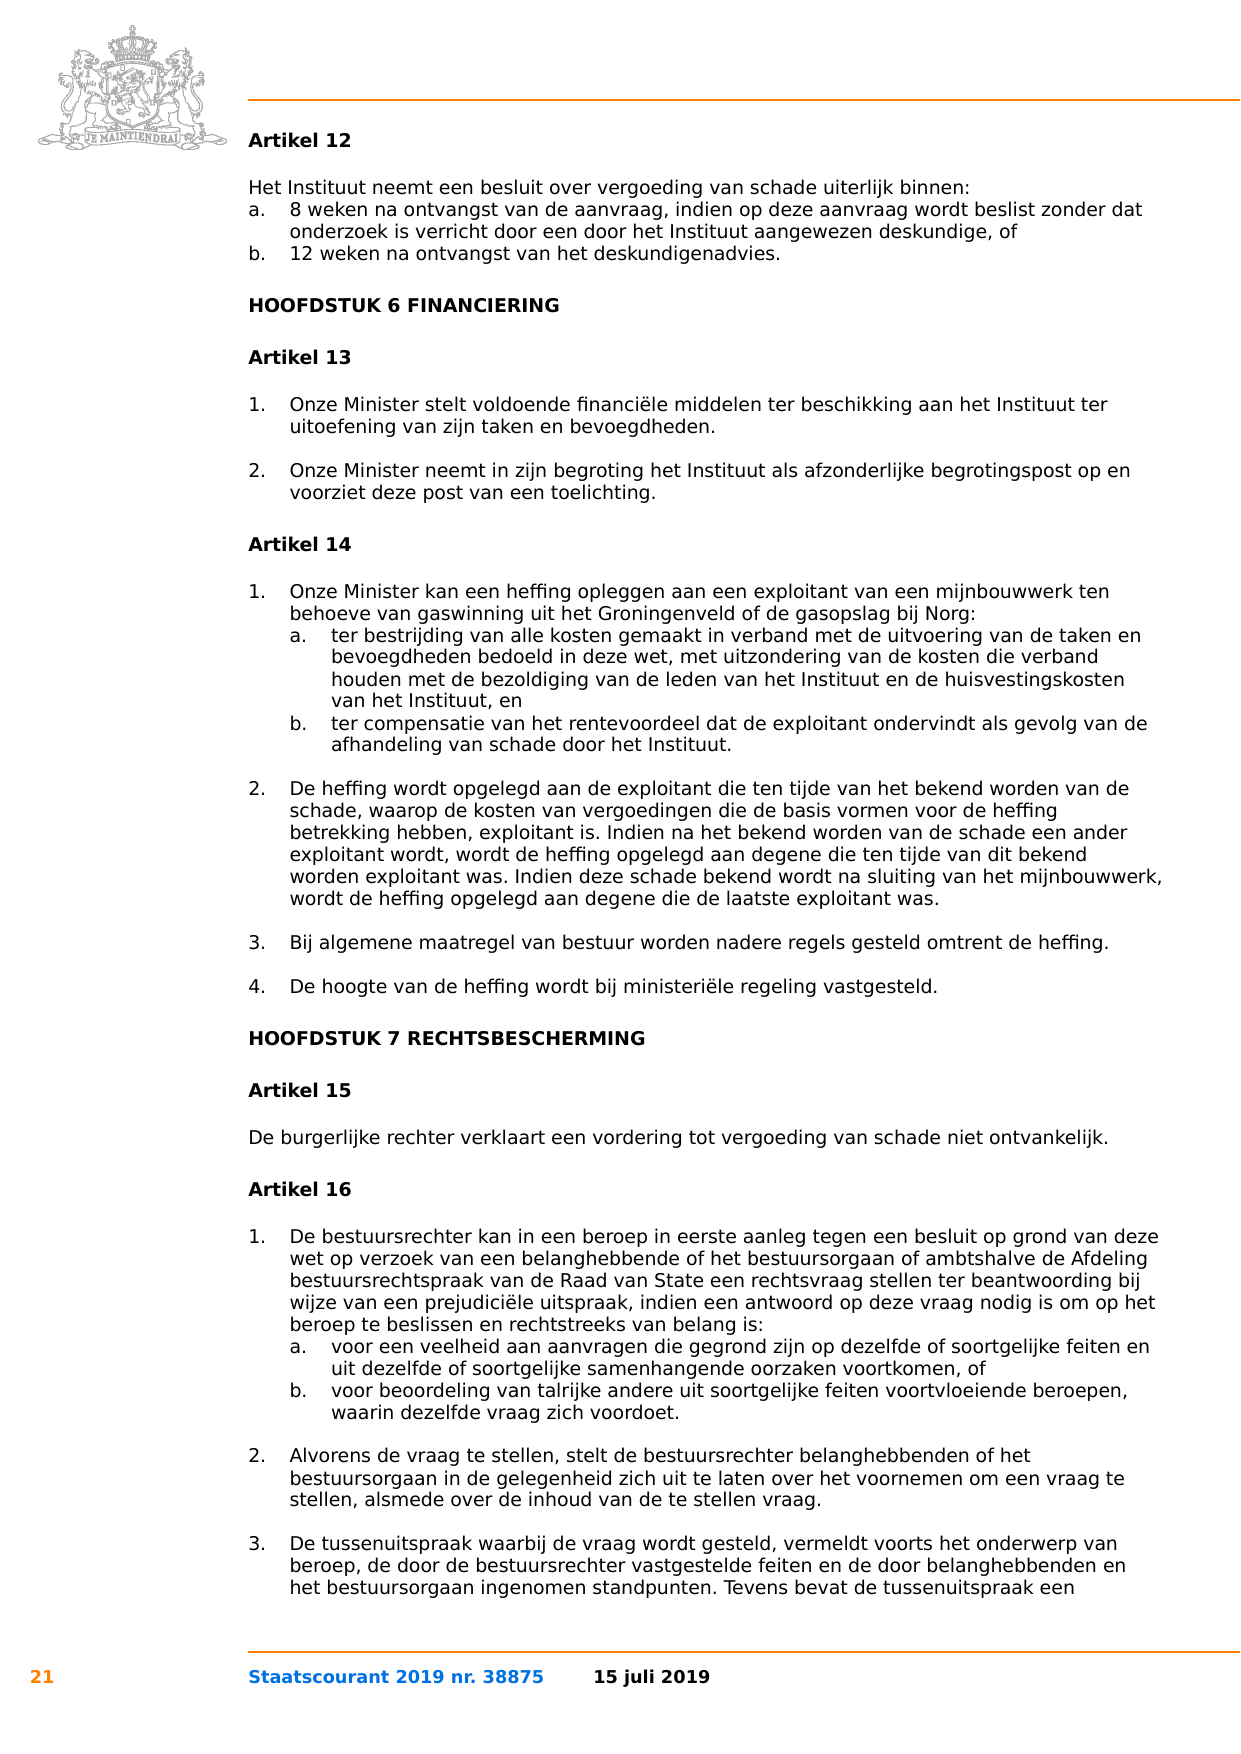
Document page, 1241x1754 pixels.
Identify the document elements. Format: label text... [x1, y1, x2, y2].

subtitle Artikel 16 [248, 1179, 1163, 1201]
text a. ter bestrijding van alle kosten gemaakt in verband met de uitvoering van de taken en bevoegdheden bedoeld in deze wet, met uitzondering van de kosten die verband houden met de bezoldiging van de leden van het Instituut en de huisvestingskosten van het Instituut, en [289, 624, 1163, 712]
text b. 12 weken na ontvangst van het deskundigenadvies. [248, 243, 1163, 265]
text a. 8 weken na ontvangst van de aanvraag, indien op deze aanvraag wordt beslist zonder dat onderzoek is verricht door een door het Instituut aangewezen deskundige, of [248, 199, 1163, 243]
subtitle HOOFDSTUK 7 RECHTSBESCHERMING [248, 1028, 1163, 1050]
text De burgerlijke rechter verklaart een vordering tot vergoeding van schade niet ontvankelijk. [248, 1127, 1163, 1149]
subtitle HOOFDSTUK 6 FINANCIERING [248, 295, 1163, 317]
text b. ter compensatie van het rentevoordeel dat de exploitant ondervindt als gevolg van de afhandeling van schade door het Instituut. [289, 712, 1163, 756]
subtitle Artikel 12 [248, 130, 1163, 152]
subtitle Artikel 13 [248, 347, 1163, 369]
text 1. Onze Minister stelt voldoende financiële middelen ter beschikking aan het Instituut ter uitoefening van zijn taken en bevoegdheden. [248, 394, 1163, 438]
subtitle Artikel 15 [248, 1080, 1163, 1102]
text b. voor beoordeling van talrijke andere uit soortgelijke feiten voortvloeiende beroepen, waarin dezelfde vraag zich voordoet. [289, 1379, 1163, 1423]
text 1. Onze Minister kan een heffing opleggen aan een exploitant van een mijnbouwwerk ten behoeve van gaswinning uit het Groningenveld of de gasopslag bij Norg: [248, 581, 1163, 624]
picture [38, 25, 227, 150]
text 3. De tussenuitspraak waarbij de vraag wordt gesteld, vermeldt voorts het onderwerp van beroep, de door de bestuursrechter vastgestelde feiten en de door belanghebbenden en het bestuursorgaan ingenomen standpunten. Tevens bevat de tussenuitspraak een [248, 1533, 1163, 1599]
text 2. Onze Minister neemt in zijn begroting het Instituut als afzonderlijke begrotingspost op en voorziet deze post van een toelichting. [248, 459, 1163, 503]
text a. voor een veelheid aan aanvragen die gegrond zijn op dezelfde of soortgelijke feiten en uit dezelfde of soortgelijke samenhangende oorzaken voortkomen, of [289, 1336, 1163, 1379]
text 4. De hoogte van de heffing wordt bij ministeriële regeling vastgesteld. [248, 976, 1163, 998]
subtitle Artikel 14 [248, 533, 1163, 556]
text 2. De heffing wordt opgelegd aan de exploitant die ten tijde van het bekend worden van de schade, waarop de kosten van vergoedingen die de basis vormen voor de heffing betrekking hebben, exploitant is. Indien na het bekend worden van de schade een ander exploitant wordt, wordt de heffing opgelegd aan degene die ten tijde van dit bekend worden exploitant was. Indien deze schade bekend wordt na sluiting van het mijnbouwwerk, wordt de heffing opgelegd aan degene die de laatste exploitant was. [248, 778, 1163, 910]
text 3. Bij algemene maatregel van bestuur worden nadere regels gesteld omtrent de heffing. [248, 932, 1163, 954]
text Het Instituut neemt een besluit over vergoeding van schade uiterlijk binnen: [248, 177, 1163, 199]
text 2. Alvorens de vraag te stellen, stelt de bestuursrechter belanghebbenden of het bestuursorgaan in de gelegenheid zich uit te laten over het voornemen om een vraag te stellen, alsmede over de inhoud van de te stellen vraag. [248, 1445, 1163, 1511]
text 1. De bestuursrechter kan in een beroep in eerste aanleg tegen een besluit op grond van deze wet op verzoek van een belanghebbende of het bestuursorgaan of ambtshalve de Afdeling bestuursrechtspraak van de Raad van State een rechtsvraag stellen ter beantwoording bij wijze van een prejudiciële uitspraak, indien een antwoord op deze vraag nodig is om op het beroep te beslissen en rechtstreeks van belang is: [248, 1226, 1163, 1336]
